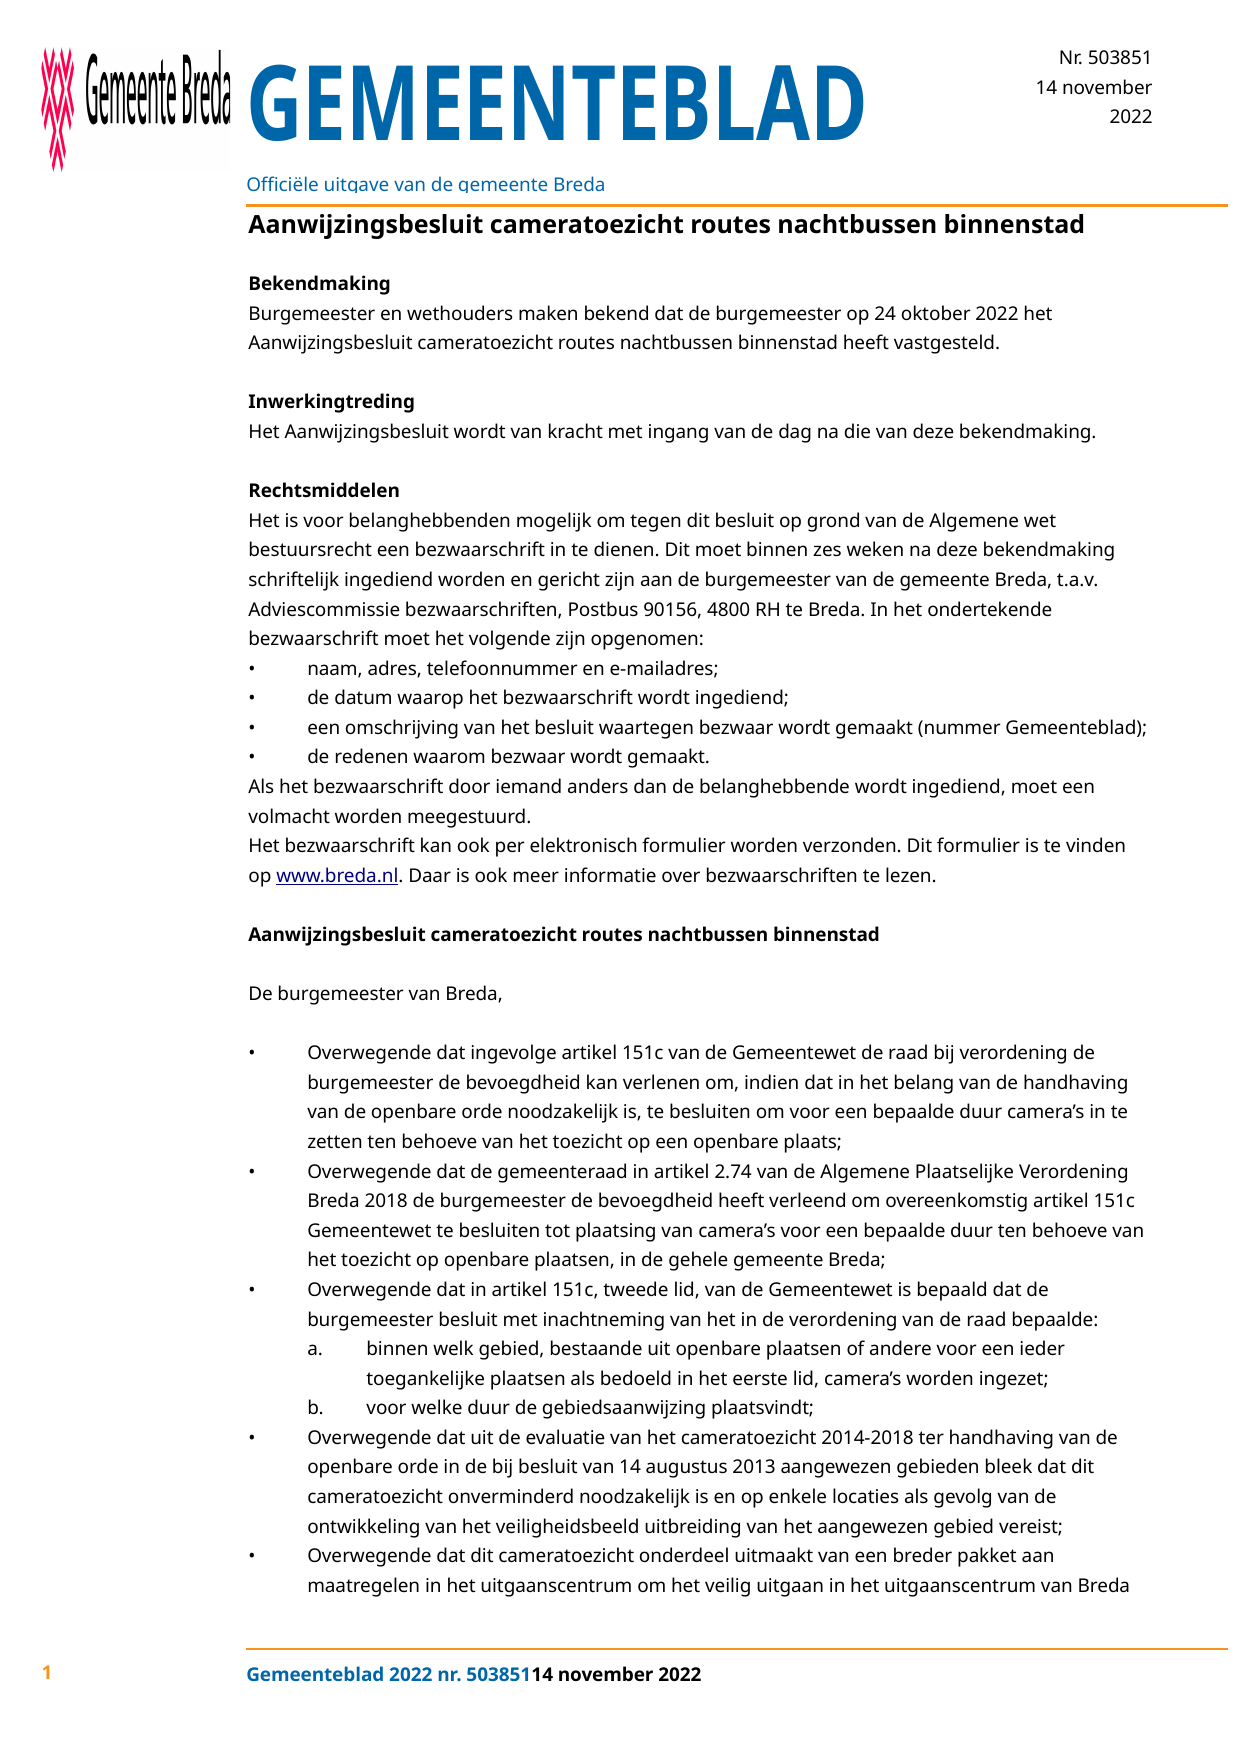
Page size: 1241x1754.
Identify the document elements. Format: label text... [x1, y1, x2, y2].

list Overwegende dat uit de evaluatie van het cameratoezicht 2014-2018 ter handhaving van de openbare orde in de bij besluit van 14 augustus 2013 aangewezen gebieden bleek dat dit cameratoezicht onverminderd noodzakelijk is en op enkele locaties als gevolg van de ontwikkeling van het veiligheidsbeeld uitbreiding van het aangewezen gebied vereist; [248, 1424, 1152, 1538]
text Het is voor belanghebbenden mogelijk om tegen dit besluit op grond van de Algemene wet bestuursrecht een bezwaarschrift in te dienen. Dit moet binnen zes weken na deze bekendmaking schriftelijk ingediend worden en gericht zijn aan de burgemeester van de gemeente Breda, t.a.v. Adviescommissie bezwaarschriften, Postbus 90156, 4800 RH te Breda. In het ondertekende bezwaarschrift moet het volgende zijn opgenomen: [248, 507, 1152, 651]
text Burgemeester en wethouders maken bekend dat de burgemeester op 24 oktober 2022 het Aanwijzingsbesluit cameratoezicht routes nachtbussen binnenstad heeft vastgesteld. [248, 300, 1152, 355]
list Overwegende dat in artikel 151c, tweede lid, van de Gemeentewet is bepaald dat de burgemeester besluit met inachtneming van het in de verordening van de raad bepaalde: [248, 1276, 1152, 1331]
text Inwerkingtreding [248, 389, 1152, 414]
list de datum waarop het bezwaarschrift wordt ingediend; [248, 684, 1152, 710]
text Als het bezwaarschrift door iemand anders dan de belanghebbende wordt ingediend, moet een volmacht worden meegestuurd. [248, 773, 1152, 828]
text Bekendmaking [248, 270, 1152, 296]
list naam, adres, telefoonnummer en e-mailadres; [248, 655, 1152, 681]
list voor welke duur de gebiedsaanwijzing plaatsvindt; [307, 1394, 1152, 1420]
list binnen welk gebied, bestaande uit openbare plaatsen of andere voor een ieder toegankelijke plaatsen als bedoeld in het eerste lid, camera’s worden ingezet; [307, 1335, 1152, 1391]
text Aanwijzingsbesluit cameratoezicht routes nachtbussen binnenstad [248, 921, 1152, 947]
list Overwegende dat ingevolge artikel 151c van de Gemeentewet de raad bij verordening de burgemeester de bevoegdheid kan verlenen om, indien dat in het belang van de handhaving van de openbare orde noodzakelijk is, te besluiten om voor een bepaalde duur camera’s in te zetten ten behoeve van het toezicht op een openbare plaats; [248, 1039, 1152, 1154]
list Overwegende dat de gemeenteraad in artikel 2.74 van de Algemene Plaatselijke Verordening Breda 2018 de burgemeester de bevoegdheid heeft verleend om overeenkomstig artikel 151c Gemeentewet te besluiten tot plaatsing van camera’s voor een bepaalde duur ten behoeve van het toezicht op openbare plaatsen, in de gehele gemeente Breda; [248, 1158, 1152, 1272]
text Het Aanwijzingsbesluit wordt van kracht met ingang van de dag na die van deze bekendmaking. [248, 418, 1152, 444]
text De burgemeester van Breda, [248, 980, 1152, 1006]
picture [41, 47, 231, 172]
list een omschrijving van het besluit waartegen bezwaar wordt gemaakt (nummer Gemeenteblad); [248, 714, 1152, 740]
text Het bezwaarschrift kan ook per elektronisch formulier worden verzonden. Dit formulier is te vinden op www.breda.nl. Daar is ook meer informatie over bezwaarschriften te lezen. [248, 832, 1152, 888]
list de redenen waarom bezwaar wordt gemaakt. [248, 744, 1152, 769]
list Overwegende dat dit cameratoezicht onderdeel uitmaakt van een breder pakket aan maatregelen in het uitgaanscentrum om het veilig uitgaan in het uitgaanscentrum van Breda [248, 1542, 1152, 1598]
text Rechtsmiddelen [248, 477, 1152, 503]
text Aanwijzingsbesluit cameratoezicht routes nachtbussen binnenstad [248, 207, 1152, 241]
